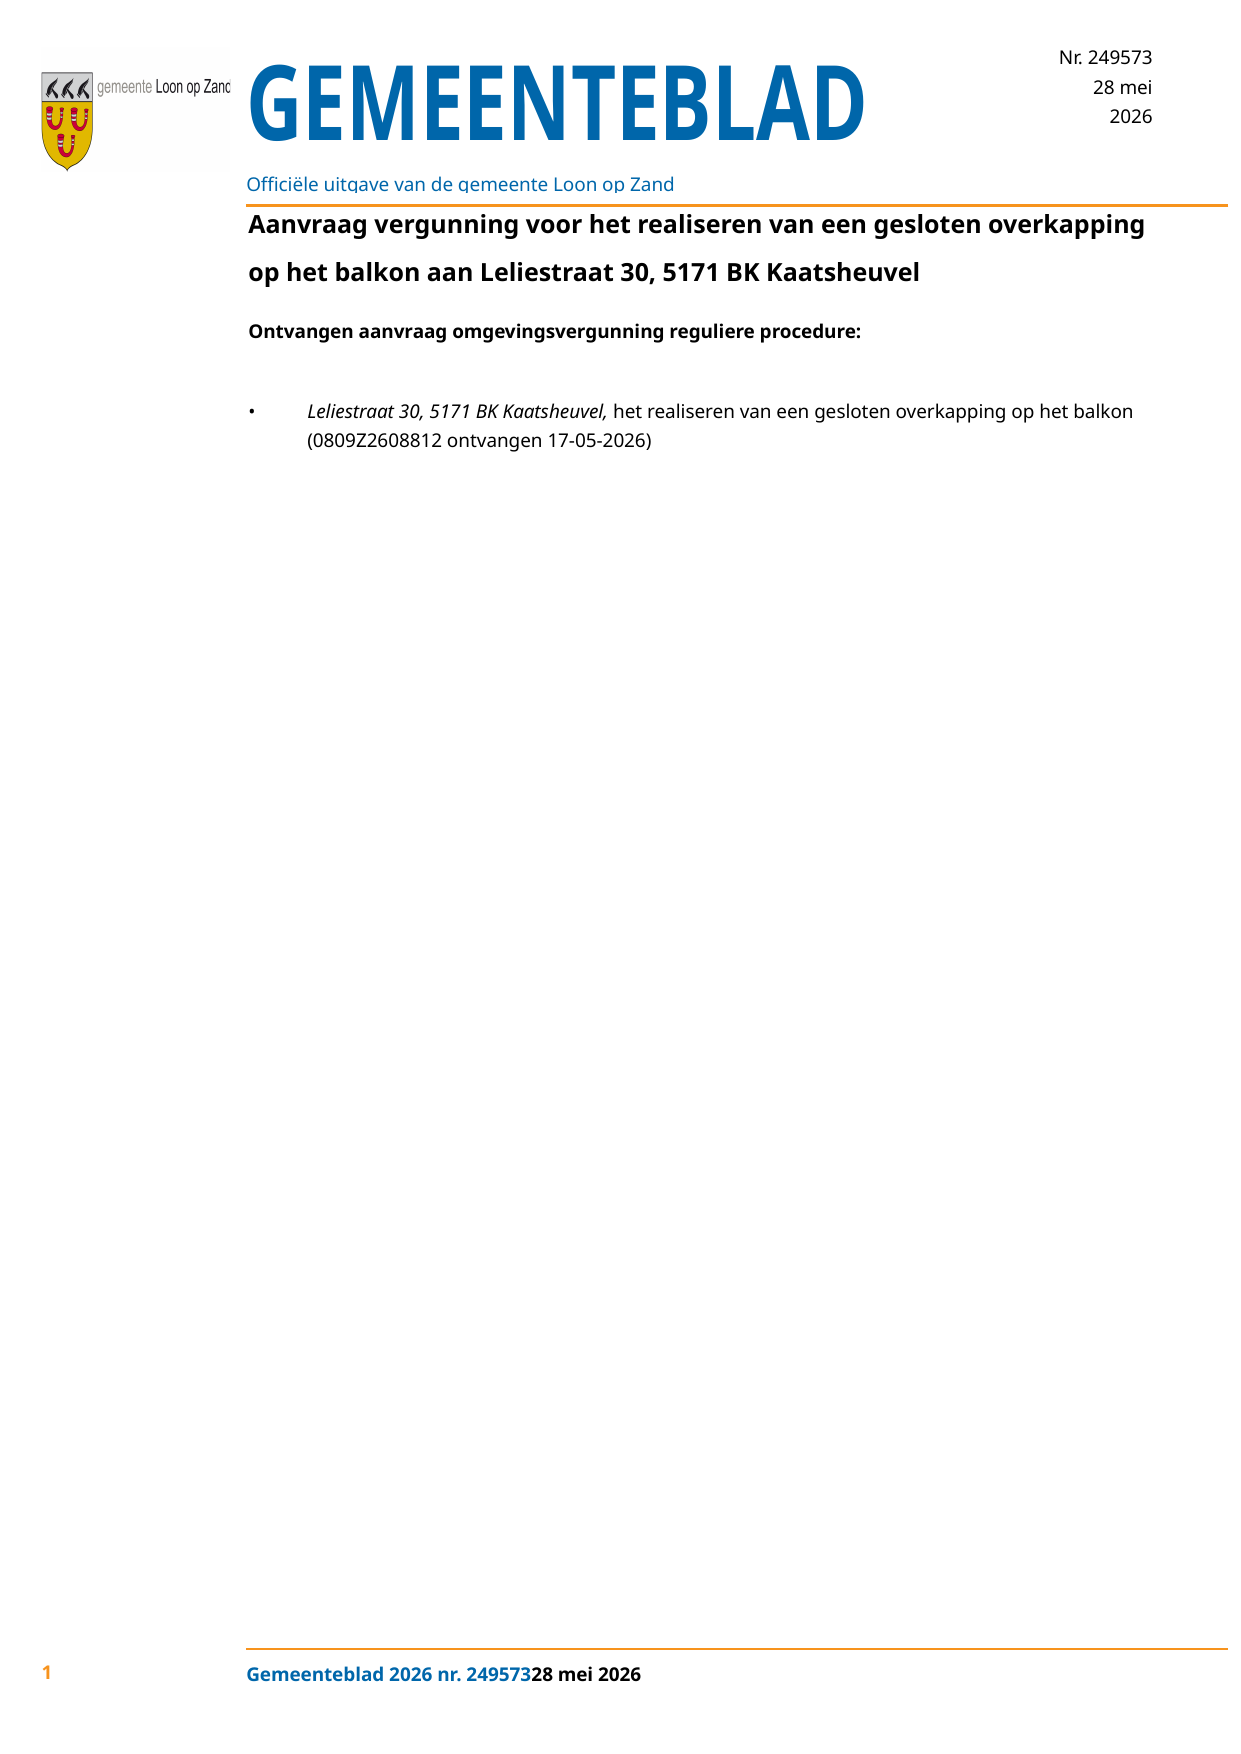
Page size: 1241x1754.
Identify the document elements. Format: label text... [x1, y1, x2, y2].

picture [41, 47, 231, 172]
list Leliestraat 30, 5171 BK Kaatsheuvel, het realiseren van een gesloten overkapping op het balkon (0809Z2608812 ontvangen 17-05-2026) [248, 398, 1152, 453]
text Aanvraag vergunning voor het realiseren van een gesloten overkapping op het balkon aan Leliestraat 30, 5171 BK Kaatsheuvel [248, 207, 1152, 288]
text Ontvangen aanvraag omgevingsvergunning reguliere procedure: [248, 318, 1152, 344]
